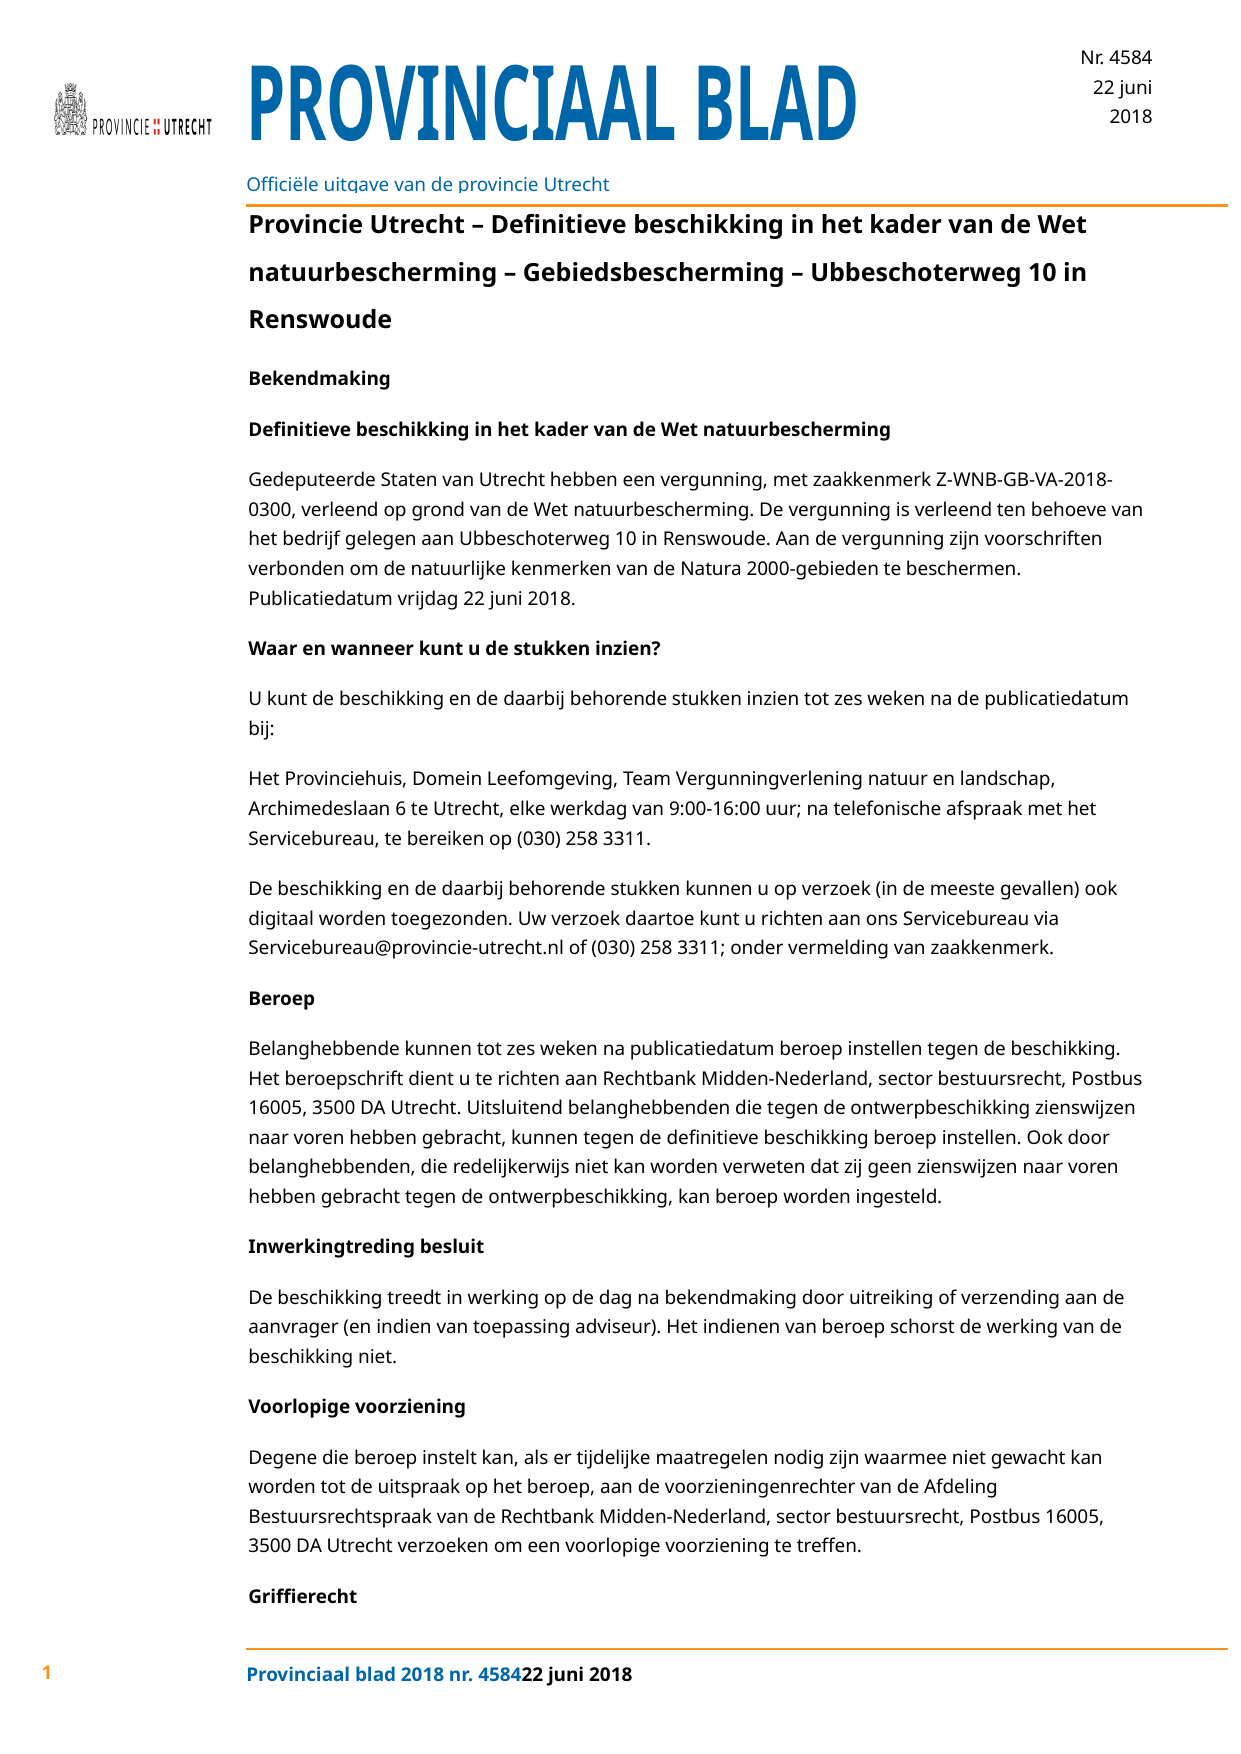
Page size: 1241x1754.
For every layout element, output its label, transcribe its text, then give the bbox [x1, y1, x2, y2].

text Gedeputeerde Staten van Utrecht hebben een vergunning, met zaakkenmerk Z-WNB-GB-VA-2018-0300, verleend op grond van de Wet natuurbescherming. De vergunning is verleend ten behoeve van het bedrijf gelegen aan Ubbeschoterweg 10 in Renswoude. Aan de vergunning zijn voorschriften verbonden om de natuurlijke kenmerken van de Natura 2000-gebieden te beschermen. Publicatiedatum vrijdag 22 juni 2018. [248, 466, 1152, 610]
text Bekendmaking [248, 366, 1152, 391]
text De beschikking treedt in werking op de dag na bekendmaking door uitreiking of verzending aan de aanvrager (en indien van toepassing adviseur). Het indienen van beroep schorst de werking van de beschikking niet. [248, 1284, 1152, 1369]
text Griffierecht [248, 1583, 1152, 1609]
text Degene die beroep instelt kan, als er tijdelijke maatregelen nodig zijn waarmee niet gewacht kan worden tot de uitspraak op het beroep, aan de voorzieningenrechter van de Afdeling Bestuursrechtspraak van de Rechtbank Midden-Nederland, sector bestuursrecht, Postbus 16005, 3500 DA Utrecht verzoeken om een voorlopige voorziening te treffen. [248, 1444, 1152, 1558]
text Inwerkingtreding besluit [248, 1233, 1152, 1259]
text Waar en wanneer kunt u de stukken inzien? [248, 635, 1152, 661]
text Belanghebbende kunnen tot zes weken na publicatiedatum beroep instellen tegen de beschikking. Het beroepschrift dient u te richten aan Rechtbank Midden-Nederland, sector bestuursrecht, Postbus 16005, 3500 DA Utrecht. Uitsluitend belanghebbenden die tegen de ontwerpbeschikking zienswijzen naar voren hebben gebracht, kunnen tegen de definitieve beschikking beroep instellen. Ook door belanghebbenden, die redelijkerwijs niet kan worden verweten dat zij geen zienswijzen naar voren hebben gebracht tegen de ontwerpbeschikking, kan beroep worden ingesteld. [248, 1035, 1152, 1209]
text Definitieve beschikking in het kader van de Wet natuurbescherming [248, 416, 1152, 442]
text Voorlopige voorziening [248, 1393, 1152, 1419]
text De beschikking en de daarbij behorende stukken kunnen u op verzoek (in de meeste gevallen) ook digitaal worden toegezonden. Uw verzoek daartoe kunt u richten aan ons Servicebureau via Servicebureau@provincie-utrecht.nl of (030) 258 3311; onder vermelding van zaakkenmerk. [248, 875, 1152, 960]
text Het Provinciehuis, Domein Leefomgeving, Team Vergunningverlening natuur en landschap, Archimedeslaan 6 te Utrecht, elke werkdag van 9:00-16:00 uur; na telefonische afspraak met het Servicebureau, te bereiken op (030) 258 3311. [248, 766, 1152, 850]
picture [41, 47, 231, 172]
text Beroep [248, 985, 1152, 1010]
text Provincie Utrecht – Definitieve beschikking in het kader van de Wet natuurbescherming – Gebiedsbescherming – Ubbeschoterweg 10 in Renswoude [248, 207, 1152, 336]
text U kunt de beschikking en de daarbij behorende stukken inzien tot zes weken na de publicatiedatum bij: [248, 686, 1152, 741]
